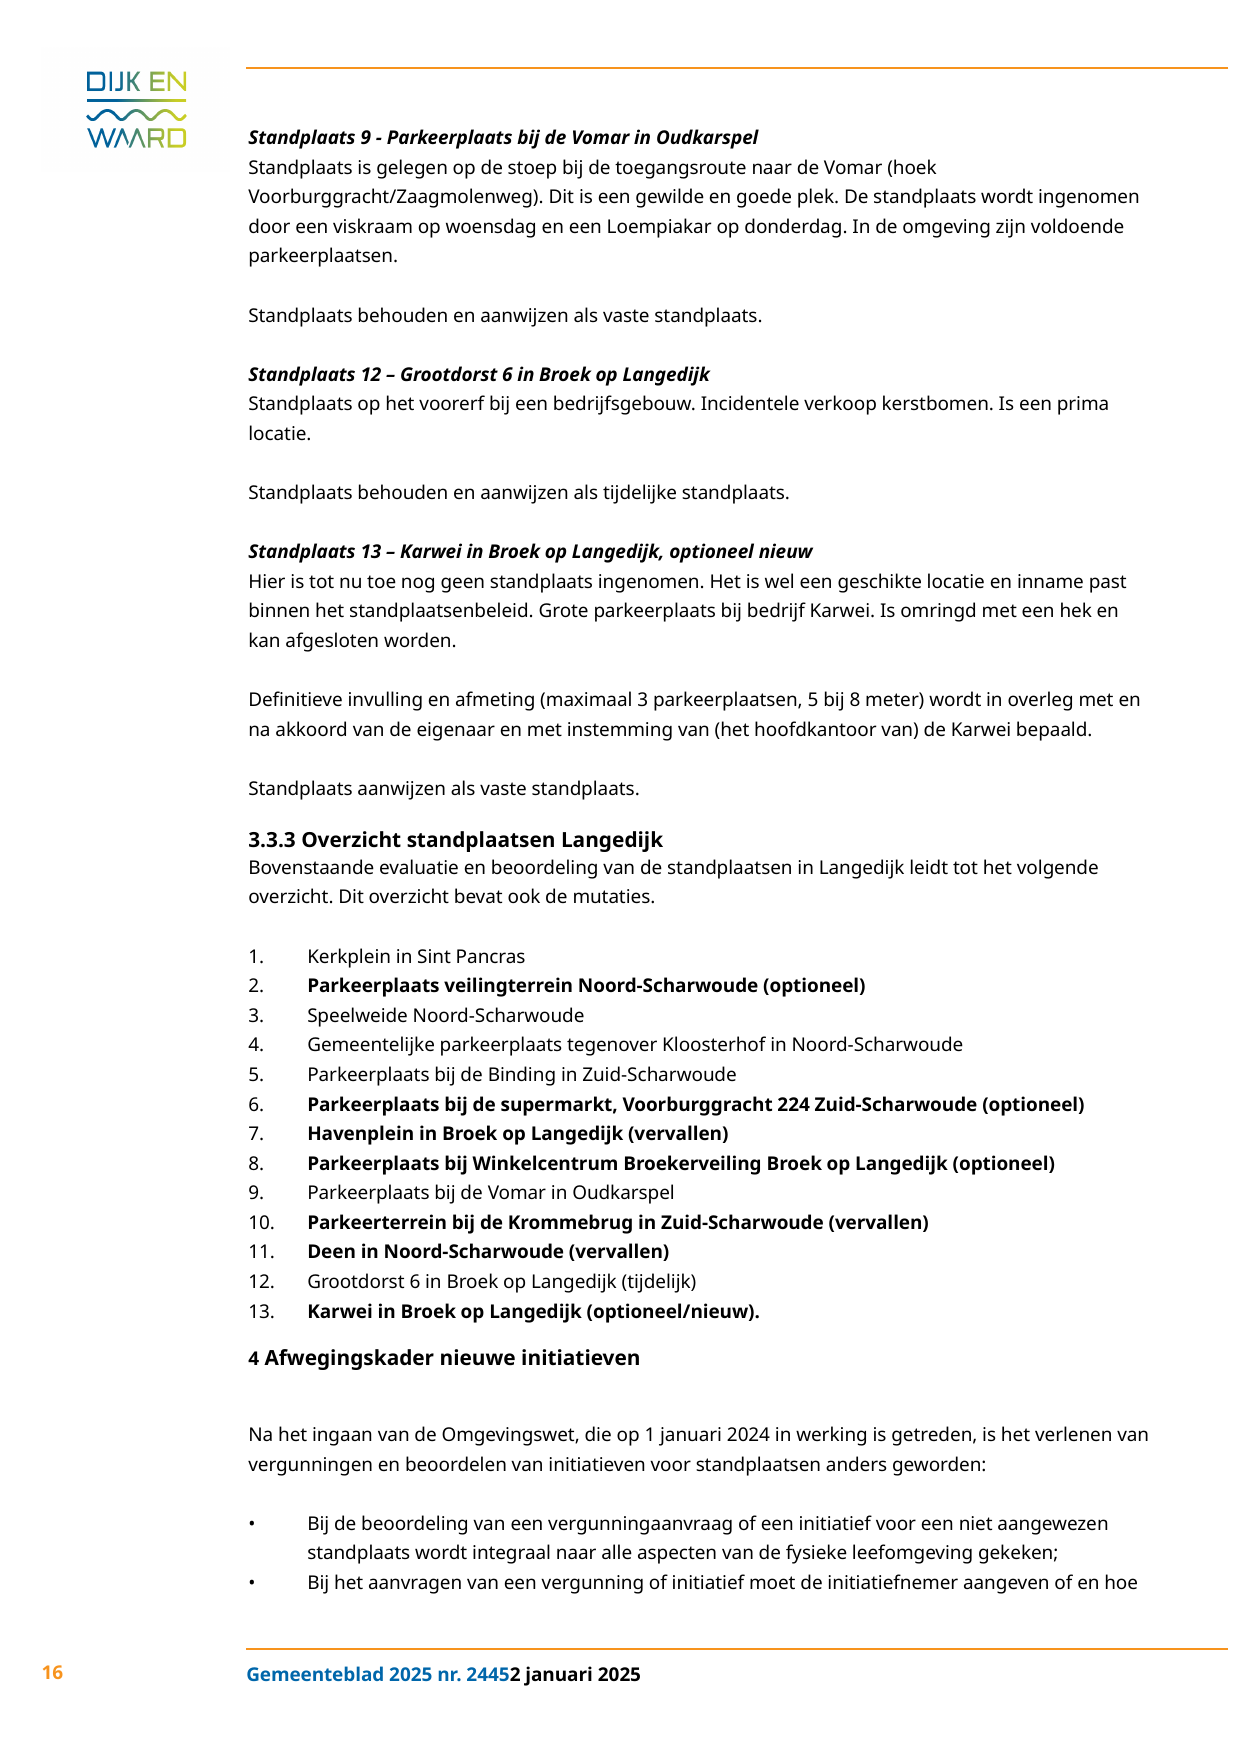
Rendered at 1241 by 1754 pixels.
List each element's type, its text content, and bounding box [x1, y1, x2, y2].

text Standplaats 12 – Grootdorst 6 in Broek op Langedijk [248, 361, 1152, 387]
text Standplaats behouden en aanwijzen als tijdelijke standplaats. [248, 479, 1152, 505]
text Standplaats is gelegen op de stoep bij de toegangsroute naar de Vomar (hoek Voorburggracht/Zaagmolenweg). Dit is een gewilde en goede plek. De standplaats wordt ingenomen door een viskraam op woensdag en een Loempiakar op donderdag. In de omgeving zijn voldoende parkeerplaatsen. [248, 154, 1152, 268]
text Na het ingaan van de Omgevingswet, die op 1 januari 2024 in werking is getreden, is het verlenen van vergunningen en beoordelen van initiatieven voor standplaatsen anders geworden: [248, 1421, 1152, 1476]
text Definitieve invulling en afmeting (maximaal 3 parkeerplaatsen, 5 bij 8 meter) wordt in overleg met en na akkoord van de eigenaar en met instemming van (het hoofdkantoor van) de Karwei bepaald. [248, 686, 1152, 742]
list Parkeerplaats bij de Vomar in Oudkarspel [248, 1179, 1152, 1205]
list Kerkplein in Sint Pancras [248, 943, 1152, 968]
text Hier is tot nu toe nog geen standplaats ingenomen. Het is wel een geschikte locatie en inname past binnen het standplaatsenbeleid. Grote parkeerplaats bij bedrijf Karwei. Is omringd met een hek en kan afgesloten worden. [248, 568, 1152, 653]
text Standplaats 9 - Parkeerplaats bij de Vomar in Oudkarspel [248, 124, 1152, 150]
list Parkeerplaats veilingterrein Noord-Scharwoude (optioneel) [248, 972, 1152, 998]
list Parkeerplaats bij de supermarkt, Voorburggracht 224 Zuid-Scharwoude (optioneel) [248, 1091, 1152, 1116]
text 3.3.3 Overzicht standplaatsen Langedijk [248, 826, 1152, 854]
text Standplaats 13 – Karwei in Broek op Langedijk, optioneel nieuw [248, 538, 1152, 564]
list Karwei in Broek op Langedijk (optioneel/nieuw). [248, 1298, 1152, 1323]
list Deen in Noord-Scharwoude (vervallen) [248, 1239, 1152, 1264]
list Bij het aanvragen van een vergunning of initiatief moet de initiatiefnemer aangeven of en hoe [248, 1569, 1152, 1595]
list Speelweide Noord-Scharwoude [248, 1002, 1152, 1028]
text Standplaats op het voorerf bij een bedrijfsgebouw. Incidentele verkoop kerstbomen. Is een prima locatie. [248, 391, 1152, 446]
list Gemeentelijke parkeerplaats tegenover Kloosterhof in Noord-Scharwoude [248, 1032, 1152, 1057]
text Standplaats aanwijzen als vaste standplaats. [248, 775, 1152, 801]
list Parkeerplaats bij Winkelcentrum Broekerveiling Broek op Langedijk (optioneel) [248, 1150, 1152, 1176]
text Bovenstaande evaluatie en beoordeling van de standplaatsen in Langedijk leidt tot het volgende overzicht. Dit overzicht bevat ook de mutaties. [248, 854, 1152, 909]
list Havenplein in Broek op Langedijk (vervallen) [248, 1120, 1152, 1146]
text 4 Afwegingskader nieuwe initiatieven [248, 1343, 1152, 1372]
picture [41, 47, 231, 172]
list Parkeerterrein bij de Krommebrug in Zuid-Scharwoude (vervallen) [248, 1209, 1152, 1235]
text Standplaats behouden en aanwijzen als vaste standplaats. [248, 302, 1152, 328]
list Grootdorst 6 in Broek op Langedijk (tijdelijk) [248, 1268, 1152, 1294]
list Bij de beoordeling van een vergunningaanvraag of een initiatief voor een niet aangewezen standplaats wordt integraal naar alle aspecten van de fysieke leefomgeving gekeken; [248, 1510, 1152, 1565]
list Parkeerplaats bij de Binding in Zuid-Scharwoude [248, 1061, 1152, 1087]
